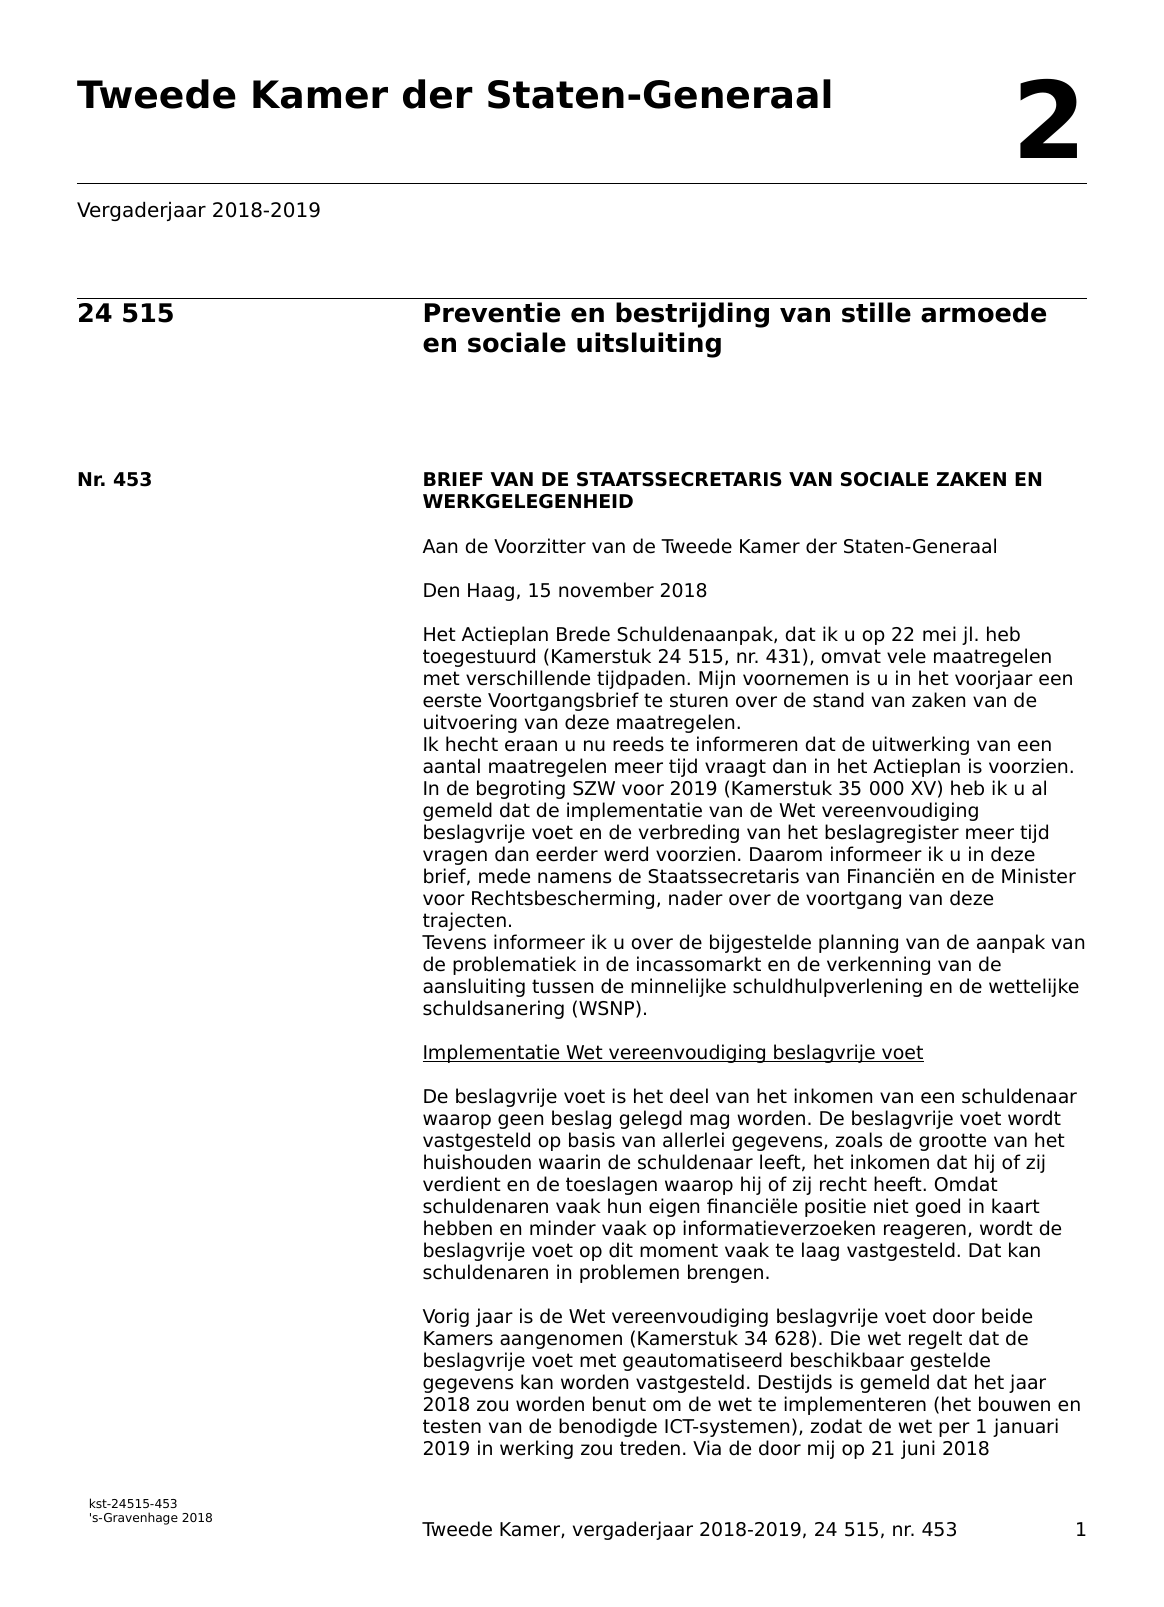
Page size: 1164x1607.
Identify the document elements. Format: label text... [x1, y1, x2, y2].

text Tevens informeer ik u over de bijgestelde planning van de aanpak van de problematiek in de incassomarkt en de verkenning van de aansluiting tussen de minnelijke schuldhulpverlening en de wettelijke schuldsanering (WSNP). [422, 932, 1087, 1019]
text Ik hecht eraan u nu reeds te informeren dat de uitwerking van een aantal maatregelen meer tijd vraagt dan in het Actieplan is voorzien. [422, 734, 1087, 778]
subtitle Nr. 453 BRIEF VAN DE STAATSSECRETARIS VAN SOCIALE ZAKEN EN WERKGELEGENHEID [77, 469, 1087, 513]
text kst-24515-453 [88, 1497, 323, 1511]
text 's-Gravenhage 2018 [88, 1511, 323, 1525]
text Aan de Voorzitter van de Tweede Kamer der Staten-Generaal [422, 536, 1087, 557]
table_header 2 [886, 59, 1087, 183]
table_header Tweede Kamer der Staten-Generaal [77, 59, 886, 183]
text Vorig jaar is de Wet vereenvoudiging beslagvrije voet door beide Kamers aangenomen (Kamerstuk 34 628). Die wet regelt dat de beslagvrije voet met geautomatiseerd beschikbaar gestelde gegevens kan worden vastgesteld. Destijds is gemeld dat het jaar 2018 zou worden benut om de wet te implementeren (het bouwen en testen van de benodigde ICT-systemen), zodat de wet per 1 januari 2019 in werking zou treden. Via de door mij op 21 juni 2018 [422, 1306, 1087, 1460]
text Den Haag, 15 november 2018 [422, 580, 1087, 602]
subtitle 24 515 Preventie en bestrijding van stille armoede en sociale uitsluiting [77, 299, 1087, 358]
text De beslagvrije voet is het deel van het inkomen van een schuldenaar waarop geen beslag gelegd mag worden. De beslagvrije voet wordt vastgesteld op basis van allerlei gegevens, zoals de grootte van het huishouden waarin de schuldenaar leeft, het inkomen dat hij of zij verdient en de toeslagen waarop hij of zij recht heeft. Omdat schuldenaren vaak hun eigen financiële positie niet goed in kaart hebben en minder vaak op informatieverzoeken reageren, wordt de beslagvrije voet op dit moment vaak te laag vastgesteld. Dat kan schuldenaren in problemen brengen. [422, 1086, 1087, 1284]
text Het Actieplan Brede Schuldenaanpak, dat ik u op 22 mei jl. heb toegestuurd (Kamerstuk 24 515, nr. 431), omvat vele maatregelen met verschillende tijdpaden. Mijn voornemen is u in het voorjaar een eerste Voortgangsbrief te sturen over de stand van zaken van de uitvoering van deze maatregelen. [422, 624, 1087, 734]
subtitle Implementatie Wet vereenvoudiging beslagvrije voet [422, 1042, 1087, 1064]
text In de begroting SZW voor 2019 (Kamerstuk 35 000 XV) heb ik u al gemeld dat de implementatie van de Wet vereenvoudiging beslagvrije voet en de verbreding van het beslagregister meer tijd vragen dan eerder werd voorzien. Daarom informeer ik u in deze brief, mede namens de Staatssecretaris van Financiën en de Minister voor Rechtsbescherming, nader over de voortgang van deze trajecten. [422, 778, 1087, 932]
table_cell Vergaderjaar 2018-2019 [77, 184, 1087, 298]
